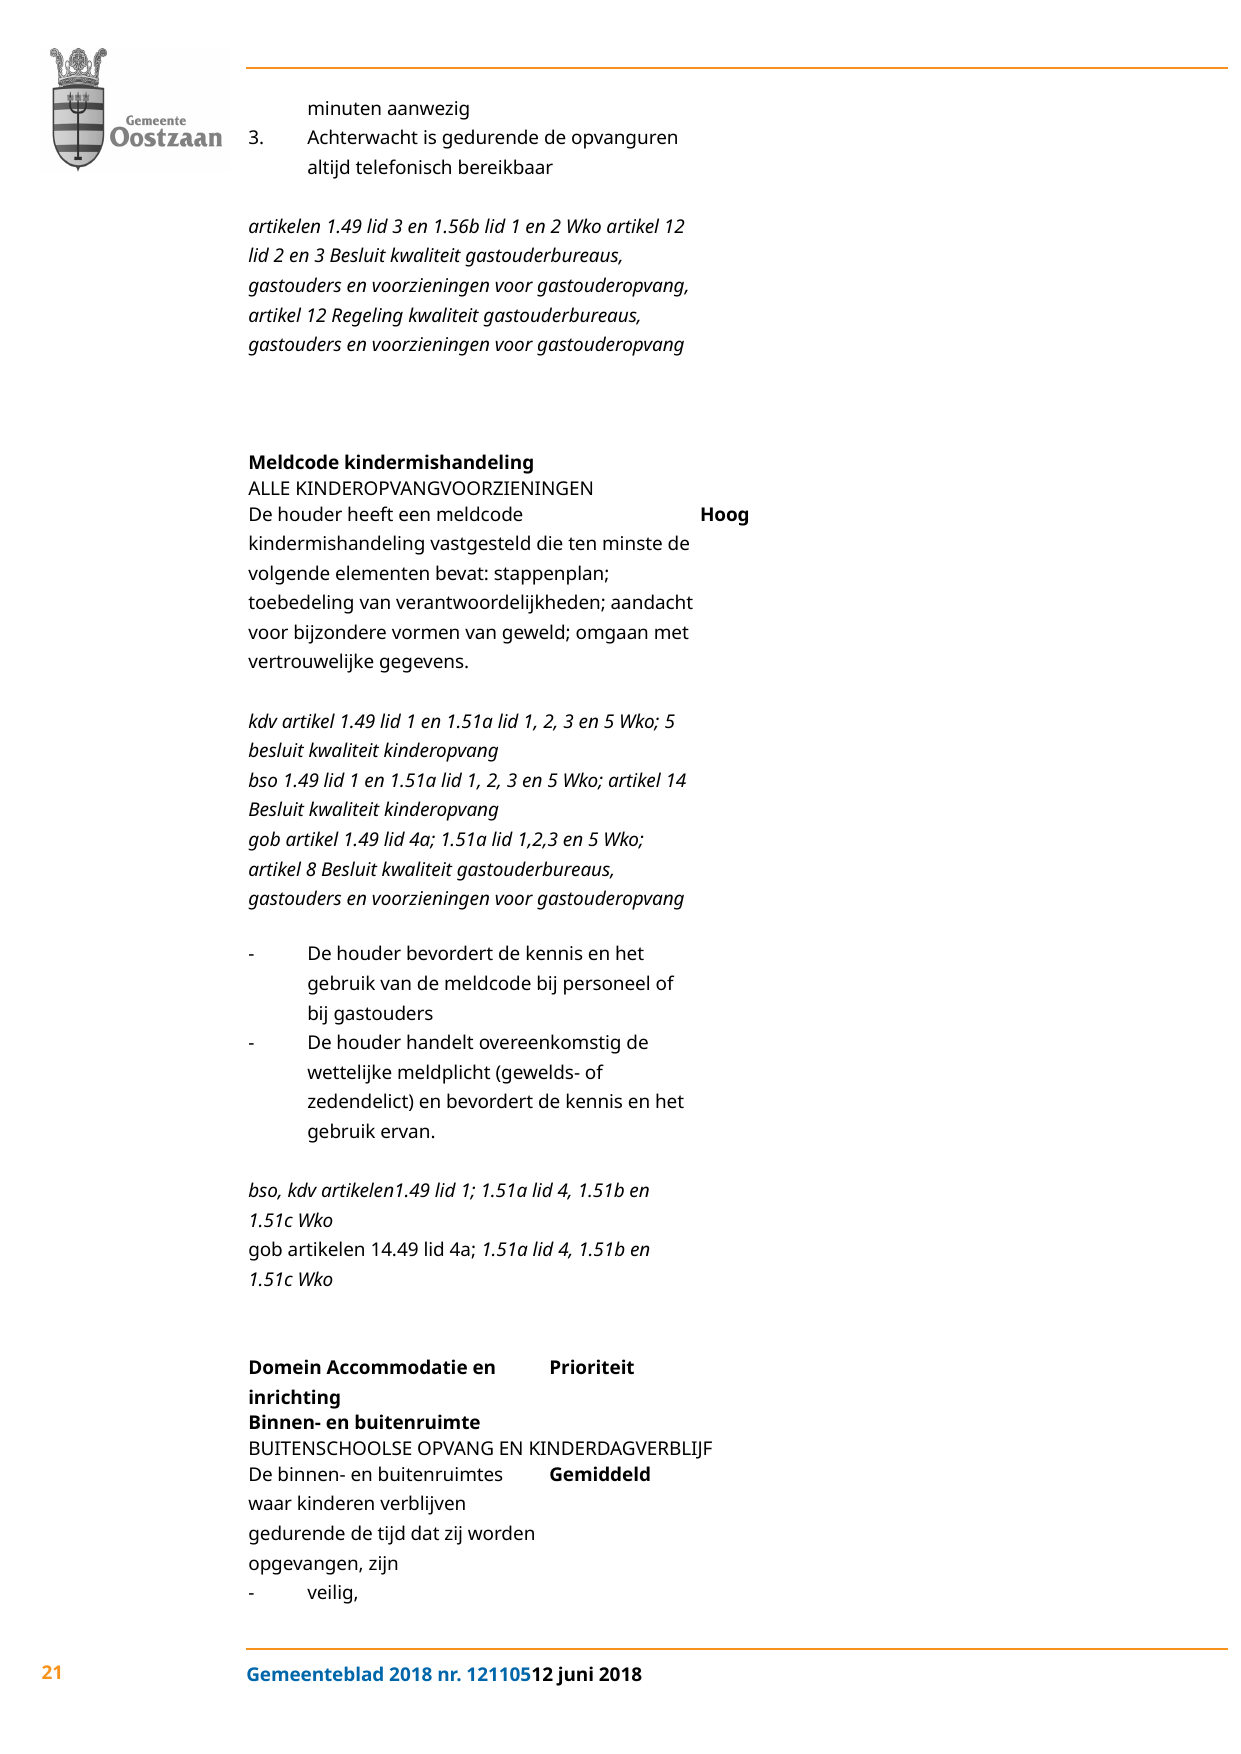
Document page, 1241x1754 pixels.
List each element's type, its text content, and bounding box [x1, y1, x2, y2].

table_cell minuten aanwezig Achterwacht is gedurende de opvanguren altijd telefonisch bereikbaar artikelen 1.49 lid 3 en 1.56b lid 1 en 2 Wko artikel 12 lid 2 en 3 Besluit kwaliteit gastouderbureaus, gastouders en voorzieningen voor gastouderopvang, artikel 12 Regeling kwaliteit gastouderbureaus, gastouders en voorzieningen voor gastouderopvang [248, 95, 700, 387]
table_header Prioriteit [549, 1354, 850, 1409]
table_header Meldcode kindermishandeling [248, 449, 1152, 475]
table_cell De houder heeft een meldcode kindermishandeling vastgesteld die ten minste de volgende elementen bevat: stappenplan; toebedeling van verantwoordelijkheden; aandacht voor bijzondere vormen van geweld; omgaan met vertrouwelijke gegevens. kdv artikel 1.49 lid 1 en 1.51a lid 1, 2, 3 en 5 Wko; 5 besluit kwaliteit kinderopvang bso 1.49 lid 1 en 1.51a lid 1, 2, 3 en 5 Wko; artikel 14 Besluit kwaliteit kinderopvang gob artikel 1.49 lid 4a; 1.51a lid 1,2,3 en 5 Wko; artikel 8 Besluit kwaliteit gastouderbureaus, gastouders en voorzieningen voor gastouderopvang [248, 501, 700, 941]
table_cell Gemiddeld [549, 1461, 850, 1605]
table_cell Binnen- en buitenruimte [248, 1410, 850, 1435]
table_cell Hoog [700, 501, 1152, 1292]
table_cell [700, 95, 1152, 387]
picture [41, 47, 231, 172]
table_cell De houder bevordert de kennis en het gebruik van de meldcode bij personeel of bij gastouders De houder handelt overeenkomstig de wettelijke meldplicht (gewelds- of zedendelict) en bevordert de kennis en het gebruik ervan. bso, kdv artikelen1.49 lid 1; 1.51a lid 4, 1.51b en 1.51c Wko gob artikelen 14.49 lid 4a; 1.51a lid 4, 1.51b en 1.51c Wko [248, 941, 700, 1292]
table_cell De binnen- en buitenruimtes waar kinderen verblijven gedurende de tijd dat zij worden opgevangen, zijn veilig, [248, 1461, 549, 1605]
table_cell ALLE KINDEROPVANGVOORZIENINGEN [248, 475, 1152, 501]
table_cell BUITENSCHOOLSE OPVANG EN KINDERDAGVERBLIJF [248, 1435, 850, 1461]
table_header Domein Accommodatie en inrichting [248, 1354, 549, 1409]
